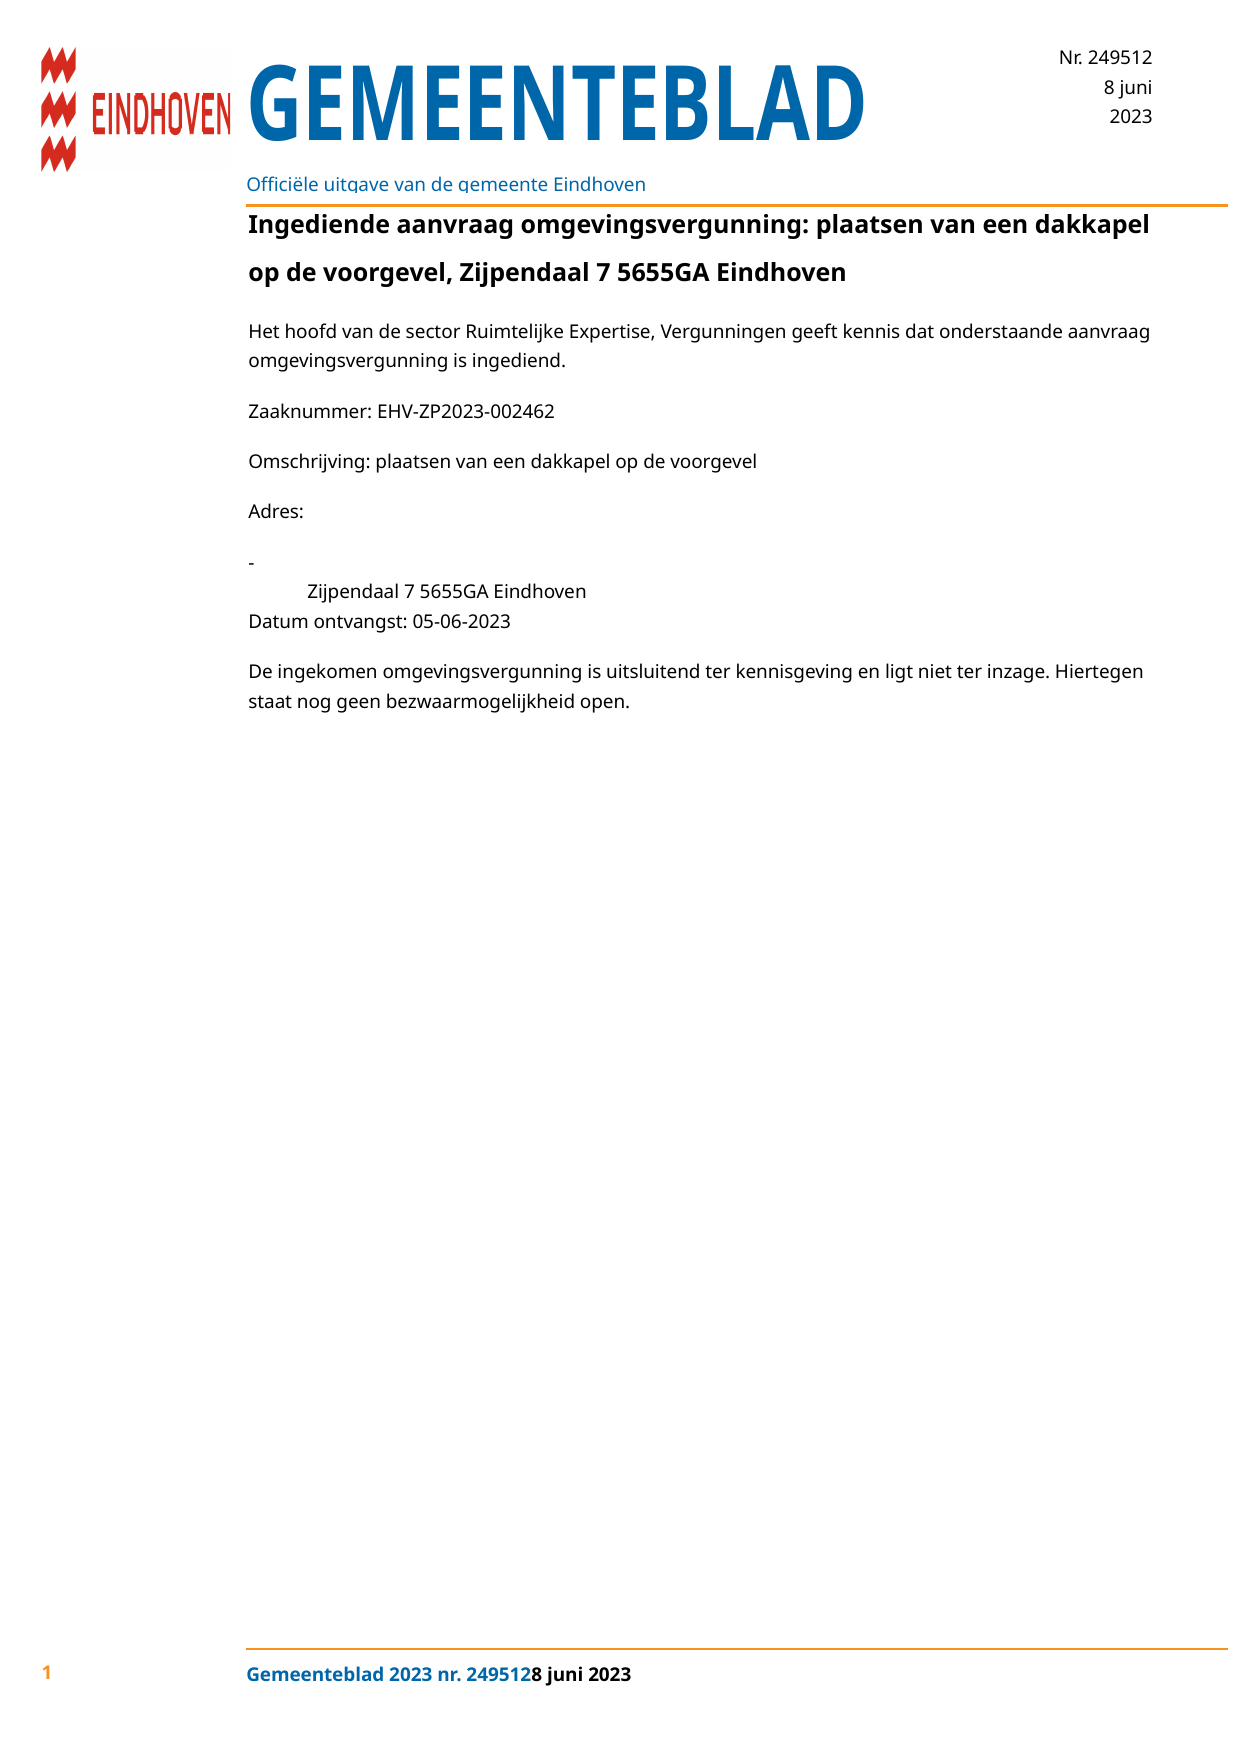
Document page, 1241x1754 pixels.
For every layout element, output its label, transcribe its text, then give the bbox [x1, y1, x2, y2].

text Zaaknummer: EHV-ZP2023-002462 [248, 398, 1152, 424]
text Adres: [248, 499, 1152, 524]
text Omschrijving: plaatsen van een dakkapel op de voorgevel [248, 448, 1152, 474]
text De ingekomen omgevingsvergunning is uitsluitend ter kennisgeving en ligt niet ter inzage. Hiertegen staat nog geen bezwaarmogelijkheid open. [248, 659, 1152, 714]
text Ingediende aanvraag omgevingsvergunning: plaatsen van een dakkapel op de voorgevel, Zijpendaal 7 5655GA Eindhoven [248, 207, 1152, 288]
text Het hoofd van de sector Ruimtelijke Expertise, Vergunningen geeft kennis dat onderstaande aanvraag omgevingsvergunning is ingediend. [248, 318, 1152, 373]
text Datum ontvangst: 05-06-2023 [248, 608, 1152, 634]
picture [41, 47, 231, 172]
list Zijpendaal 7 5655GA Eindhoven [248, 579, 1152, 604]
